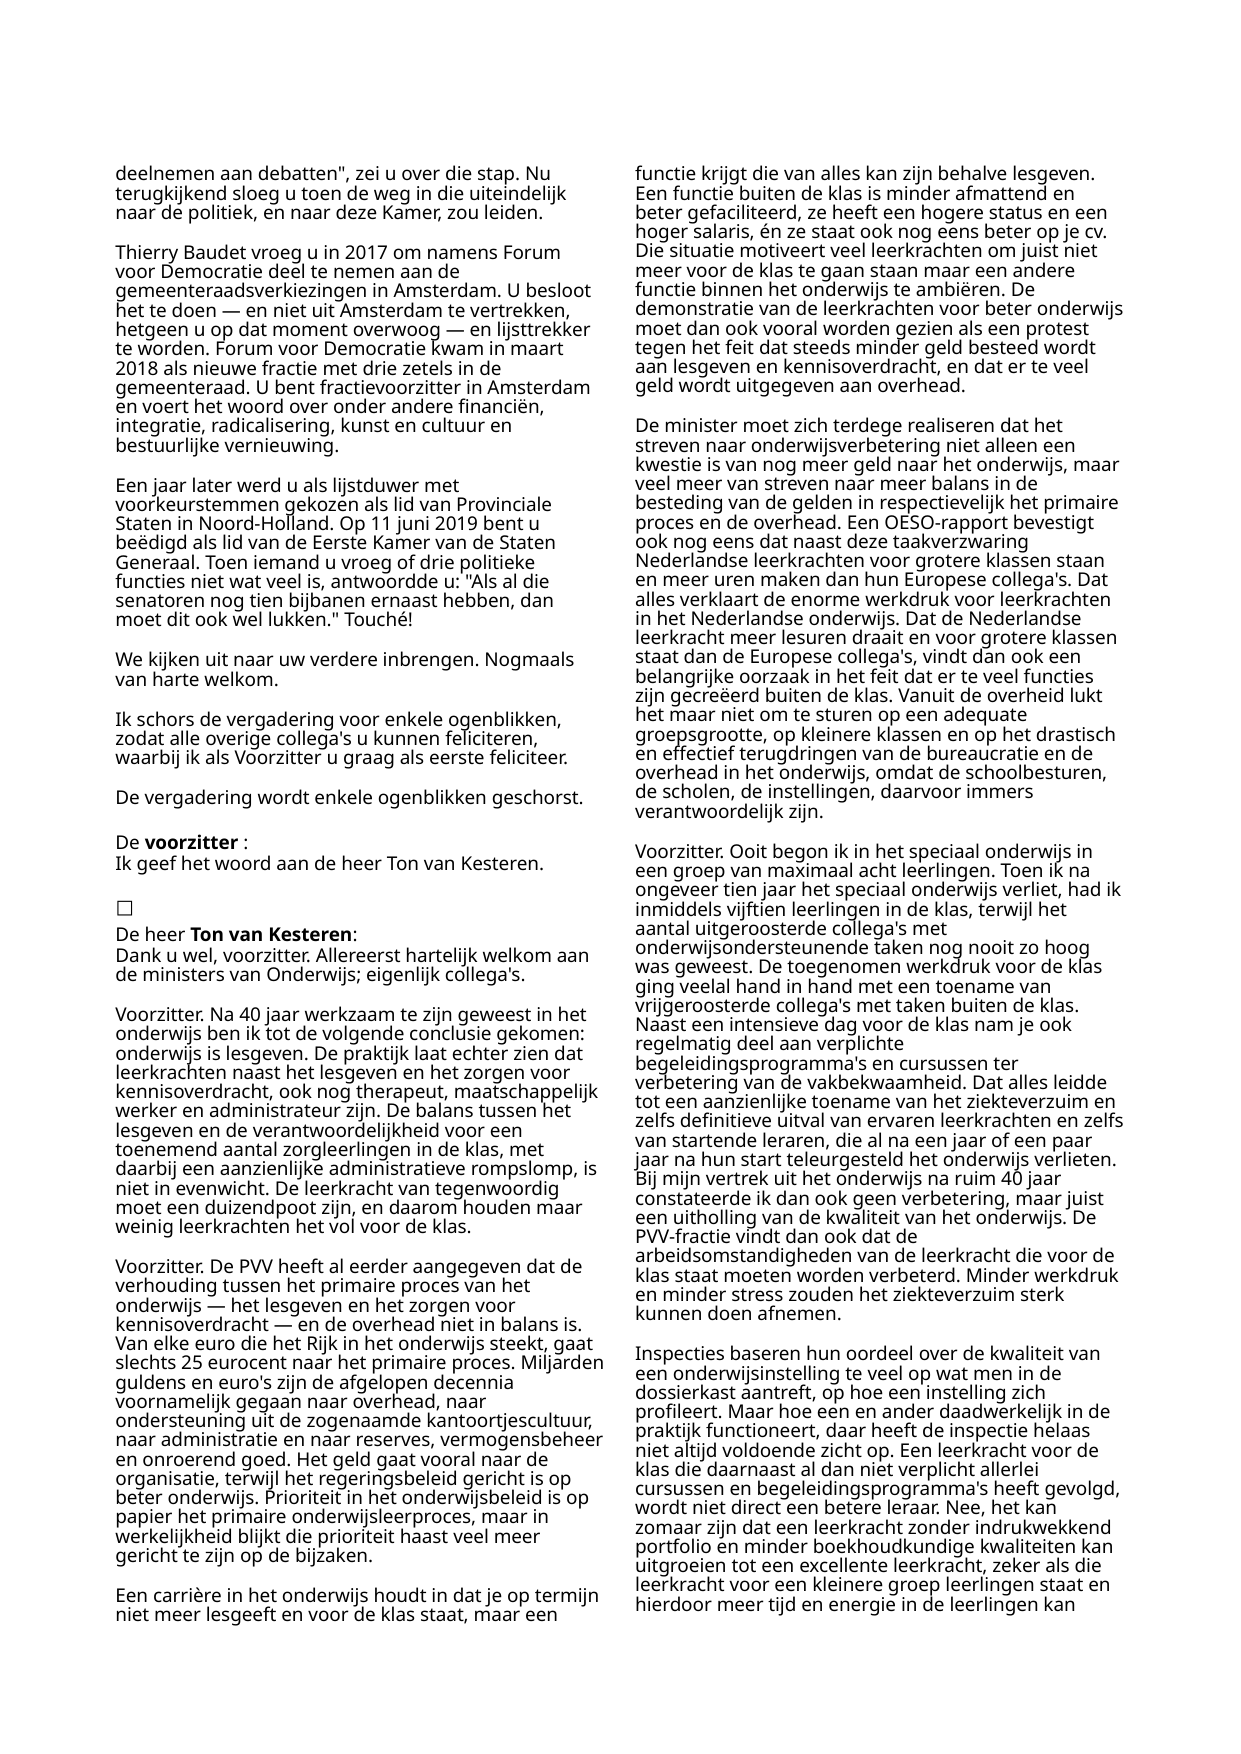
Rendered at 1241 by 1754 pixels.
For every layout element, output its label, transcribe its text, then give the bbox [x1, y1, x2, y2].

text De voorzitter : [115, 829, 605, 855]
text De heer Ton van Kesteren: [115, 921, 605, 947]
text Een jaar later werd u als lijstduwer met voorkeurstemmen gekozen als lid van Provinciale Staten in Noord-Holland. Op 11 juni 2019 bent u beëdigd als lid van de Eerste Kamer van de Staten Generaal. Toen iemand u vroeg of drie politieke functies niet wat veel is, antwoordde u: "Als al die senatoren nog tien bijbanen ernaast hebben, dan moet dit ook wel lukken." Touché! [115, 477, 605, 631]
text Voorzitter. Ooit begon ik in het speciaal onderwijs in een groep van maximaal acht leerlingen. Toen ik na ongeveer tien jaar het speciaal onderwijs verliet, had ik inmiddels vijftien leerlingen in de klas, terwijl het aantal uitgeroosterde collega's met onderwijsondersteunende taken nog nooit zo hoog was geweest. De toegenomen werkdruk voor de klas ging veelal hand in hand met een toename van vrijgeroosterde collega's met taken buiten de klas. Naast een intensieve dag voor de klas nam je ook regelmatig deel aan verplichte begeleidingsprogramma's en cursussen ter verbetering van de vakbekwaamheid. Dat alles leidde tot een aanzienlijke toename van het ziekteverzuim en zelfs definitieve uitval van ervaren leerkrachten en zelfs van startende leraren, die al na een jaar of een paar jaar na hun start teleurgesteld het onderwijs verlieten. Bij mijn vertrek uit het onderwijs na ruim 40 jaar constateerde ik dan ook geen verbetering, maar juist een uitholling van de kwaliteit van het onderwijs. De PVV-fractie vindt dan ook dat de arbeidsomstandigheden van de leerkracht die voor de klas staat moeten worden verbeterd. Minder werkdruk en minder stress zouden het ziekteverzuim sterk kunnen doen afnemen. [635, 843, 1125, 1324]
text ⬜ [115, 895, 605, 921]
text functie krijgt die van alles kan zijn behalve lesgeven. Een functie buiten de klas is minder afmattend en beter gefaciliteerd, ze heeft een hogere status en een hoger salaris, én ze staat ook nog eens beter op je cv. Die situatie motiveert veel leerkrachten om juist niet meer voor de klas te gaan staan maar een andere functie binnen het onderwijs te ambiëren. De demonstratie van de leerkrachten voor beter onderwijs moet dan ook vooral worden gezien als een protest tegen het feit dat steeds minder geld besteed wordt aan lesgeven en kennisoverdracht, en dat er te veel geld wordt uitgegeven aan overhead. [635, 165, 1125, 397]
text Een carrière in het onderwijs houdt in dat je op termijn niet meer lesgeeft en voor de klas staat, maar een [115, 1587, 605, 1626]
text Voorzitter. De PVV heeft al eerder aangegeven dat de verhouding tussen het primaire proces van het onderwijs — het lesgeven en het zorgen voor kennisoverdracht — en de overhead niet in balans is. Van elke euro die het Rijk in het onderwijs steekt, gaat slechts 25 eurocent naar het primaire proces. Miljarden guldens en euro's zijn de afgelopen decennia voornamelijk gegaan naar overhead, naar ondersteuning uit de zogenaamde kantoortjescultuur, naar administratie en naar reserves, vermogensbeheer en onroerend goed. Het geld gaat vooral naar de organisatie, terwijl het regeringsbeleid gericht is op beter onderwijs. Prioriteit in het onderwijsbeleid is op papier het primaire onderwijsleerproces, maar in werkelijkheid blijkt die prioriteit haast veel meer gericht te zijn op de bijzaken. [115, 1258, 605, 1566]
text We kijken uit naar uw verdere inbrengen. Nogmaals van harte welkom. [115, 651, 605, 690]
text De vergadering wordt enkele ogenblikken geschorst. [115, 789, 605, 809]
text Inspecties baseren hun oordeel over de kwaliteit van een onderwijsinstelling te veel op wat men in de dossierkast aantreft, op hoe een instelling zich profileert. Maar hoe een en ander daadwerkelijk in de praktijk functioneert, daar heeft de inspectie helaas niet altijd voldoende zicht op. Een leerkracht voor de klas die daarnaast al dan niet verplicht allerlei cursussen en begeleidingsprogramma's heeft gevolgd, wordt niet direct een betere leraar. Nee, het kan zomaar zijn dat een leerkracht zonder indrukwekkend portfolio en minder boekhoudkundige kwaliteiten kan uitgroeien tot een excellente leerkracht, zeker als die leerkracht voor een kleinere groep leerlingen staat en hierdoor meer tijd en energie in de leerlingen kan [635, 1345, 1125, 1615]
text De minister moet zich terdege realiseren dat het streven naar onderwijsverbetering niet alleen een kwestie is van nog meer geld naar het onderwijs, maar veel meer van streven naar meer balans in de besteding van de gelden in respectievelijk het primaire proces en de overhead. Een OESO-rapport bevestigt ook nog eens dat naast deze taakverzwaring Nederlandse leerkrachten voor grotere klassen staan en meer uren maken dan hun Europese collega's. Dat alles verklaart de enorme werkdruk voor leerkrachten in het Nederlandse onderwijs. Dat de Nederlandse leerkracht meer lesuren draait en voor grotere klassen staat dan de Europese collega's, vindt dan ook een belangrijke oorzaak in het feit dat er te veel functies zijn gecreëerd buiten de klas. Vanuit de overheid lukt het maar niet om te sturen op een adequate groepsgrootte, op kleinere klassen en op het drastisch en effectief terugdringen van de bureaucratie en de overhead in het onderwijs, omdat de schoolbesturen, de scholen, de instellingen, daarvoor immers verantwoordelijk zijn. [635, 417, 1125, 822]
text Ik schors de vergadering voor enkele ogenblikken, zodat alle overige collega's u kunnen feliciteren, waarbij ik als Voorzitter u graag als eerste feliciteer. [115, 711, 605, 768]
text Voorzitter. Na 40 jaar werkzaam te zijn geweest in het onderwijs ben ik tot de volgende conclusie gekomen: onderwijs is lesgeven. De praktijk laat echter zien dat leerkrachten naast het lesgeven en het zorgen voor kennisoverdracht, ook nog therapeut, maatschappelijk werker en administrateur zijn. De balans tussen het lesgeven en de verantwoordelijkheid voor een toenemend aantal zorgleerlingen in de klas, met daarbij een aanzienlijke administratieve rompslomp, is niet in evenwicht. De leerkracht van tegenwoordig moet een duizendpoot zijn, en daarom houden maar weinig leerkrachten het vol voor de klas. [115, 1006, 605, 1237]
text Thierry Baudet vroeg u in 2017 om namens Forum voor Democratie deel te nemen aan de gemeenteraadsverkiezingen in Amsterdam. U besloot het te doen — en niet uit Amsterdam te vertrekken, hetgeen u op dat moment overwoog — en lijsttrekker te worden. Forum voor Democratie kwam in maart 2018 als nieuwe fractie met drie zetels in de gemeenteraad. U bent fractievoorzitter in Amsterdam en voert het woord over onder andere financiën, integratie, radicalisering, kunst en cultuur en bestuurlijke vernieuwing. [115, 244, 605, 456]
text Dank u wel, voorzitter. Allereerst hartelijk welkom aan de ministers van Onderwijs; eigenlijk collega's. [115, 947, 605, 985]
text deelnemen aan debatten", zei u over die stap. Nu terugkijkend sloeg u toen de weg in die uiteindelijk naar de politiek, en naar deze Kamer, zou leiden. [115, 165, 605, 223]
text Ik geef het woord aan de heer Ton van Kesteren. [115, 855, 605, 874]
